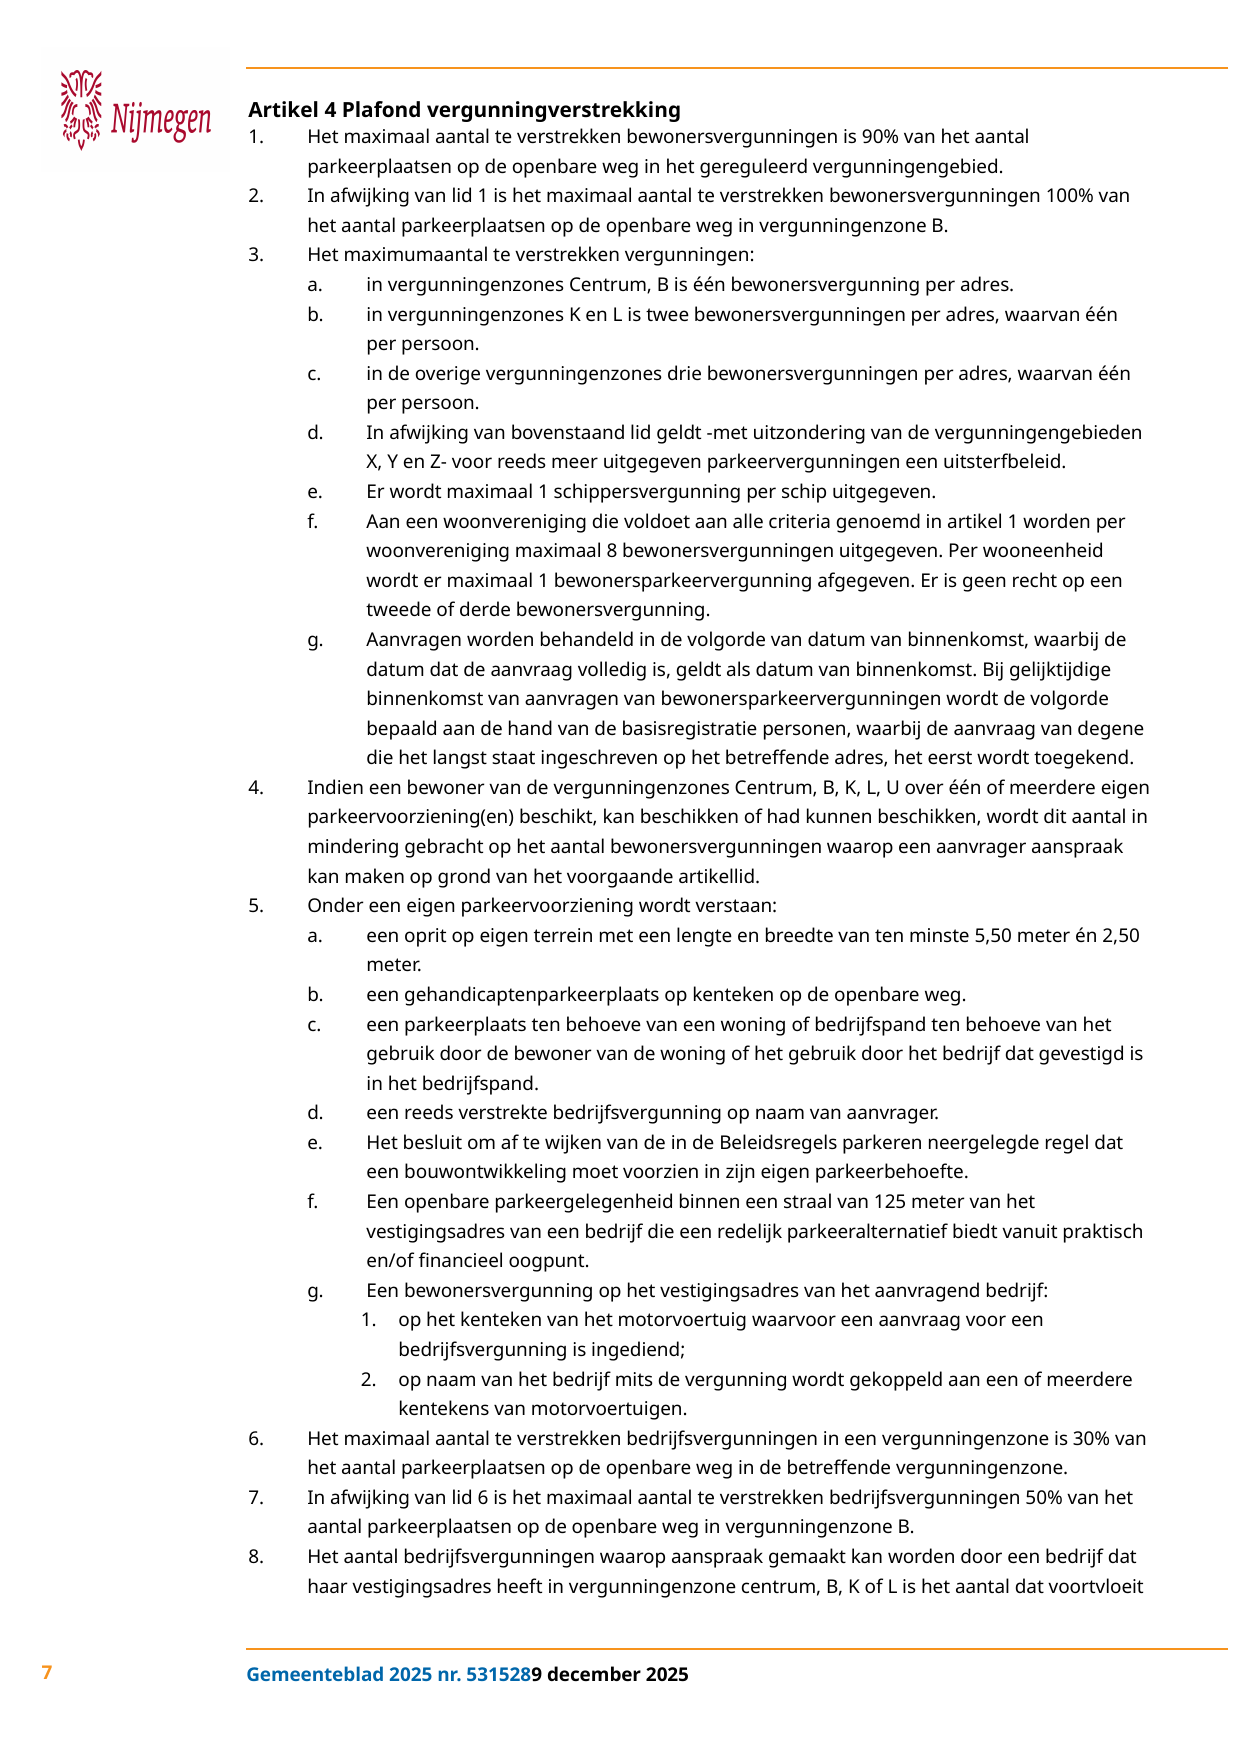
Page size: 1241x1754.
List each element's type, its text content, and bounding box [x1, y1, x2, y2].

list In afwijking van bovenstaand lid geldt -met uitzondering van de vergunningengebieden X, Y en Z- voor reeds meer uitgegeven parkeervergunningen een uitsterfbeleid. [307, 419, 1152, 474]
list in vergunningenzones Centrum, B is één bewonersvergunning per adres. [307, 271, 1152, 297]
list Een bewonersvergunning op het vestigingsadres van het aanvragend bedrijf: [307, 1277, 1152, 1303]
list op naam van het bedrijf mits de vergunning wordt gekoppeld aan een of meerdere kentekens van motorvoertuigen. [361, 1366, 1152, 1421]
picture [41, 47, 231, 172]
list Er wordt maximaal 1 schippersvergunning per schip uitgegeven. [307, 478, 1152, 504]
list Onder een eigen parkeervoorziening wordt verstaan: [248, 892, 1152, 918]
list in de overige vergunningenzones drie bewonersvergunningen per adres, waarvan één per persoon. [307, 360, 1152, 415]
list een parkeerplaats ten behoeve van een woning of bedrijfspand ten behoeve van het gebruik door de bewoner van de woning of het gebruik door het bedrijf dat gevestigd is in het bedrijfspand. [307, 1011, 1152, 1096]
list in vergunningenzones K en L is twee bewonersvergunningen per adres, waarvan één per persoon. [307, 301, 1152, 356]
list op het kenteken van het motorvoertuig waarvoor een aanvraag voor een bedrijfsvergunning is ingediend; [361, 1307, 1152, 1362]
list In afwijking van lid 1 is het maximaal aantal te verstrekken bewonersvergunningen 100% van het aantal parkeerplaatsen op de openbare weg in vergunningenzone B. [248, 182, 1152, 238]
list Het maximaal aantal te verstrekken bedrijfsvergunningen in een vergunningenzone is 30% van het aantal parkeerplaatsen op de openbare weg in de betreffende vergunningenzone. [248, 1425, 1152, 1480]
list Een openbare parkeergelegenheid binnen een straal van 125 meter van het vestigingsadres van een bedrijf die een redelijk parkeeralternatief biedt vanuit praktisch en/of financieel oogpunt. [307, 1188, 1152, 1273]
list Aan een woonvereniging die voldoet aan alle criteria genoemd in artikel 1 worden per woonvereniging maximaal 8 bewonersvergunningen uitgegeven. Per wooneenheid wordt er maximaal 1 bewonersparkeervergunning afgegeven. Er is geen recht op een tweede of derde bewonersvergunning. [307, 508, 1152, 622]
list Aanvragen worden behandeld in de volgorde van datum van binnenkomst, waarbij de datum dat de aanvraag volledig is, geldt als datum van binnenkomst. Bij gelijktijdige binnenkomst van aanvragen van bewonersparkeervergunningen wordt de volgorde bepaald aan de hand van de basisregistratie personen, waarbij de aanvraag van degene die het langst staat ingeschreven op het betreffende adres, het eerst wordt toegekend. [307, 626, 1152, 770]
text Artikel 4 Plafond vergunningverstrekking [248, 95, 1152, 123]
list een gehandicaptenparkeerplaats op kenteken op de openbare weg. [307, 981, 1152, 1007]
list Het maximumaantal te verstrekken vergunningen: [248, 242, 1152, 267]
list Het besluit om af te wijken van de in de Beleidsregels parkeren neergelegde regel dat een bouwontwikkeling moet voorzien in zijn eigen parkeerbehoefte. [307, 1129, 1152, 1184]
list een reeds verstrekte bedrijfsvergunning op naam van aanvrager. [307, 1099, 1152, 1125]
list Indien een bewoner van de vergunningenzones Centrum, B, K, L, U over één of meerdere eigen parkeervoorziening(en) beschikt, kan beschikken of had kunnen beschikken, wordt dit aantal in mindering gebracht op het aantal bewonersvergunningen waarop een aanvrager aanspraak kan maken op grond van het voorgaande artikellid. [248, 774, 1152, 888]
list In afwijking van lid 6 is het maximaal aantal te verstrekken bedrijfsvergunningen 50% van het aantal parkeerplaatsen op de openbare weg in vergunningenzone B. [248, 1484, 1152, 1539]
list een oprit op eigen terrein met een lengte en breedte van ten minste 5,50 meter én 2,50 meter. [307, 922, 1152, 977]
list Het maximaal aantal te verstrekken bewonersvergunningen is 90% van het aantal parkeerplaatsen op de openbare weg in het gereguleerd vergunningengebied. [248, 123, 1152, 178]
list Het aantal bedrijfsvergunningen waarop aanspraak gemaakt kan worden door een bedrijf dat haar vestigingsadres heeft in vergunningenzone centrum, B, K of L is het aantal dat voortvloeit [248, 1543, 1152, 1598]
